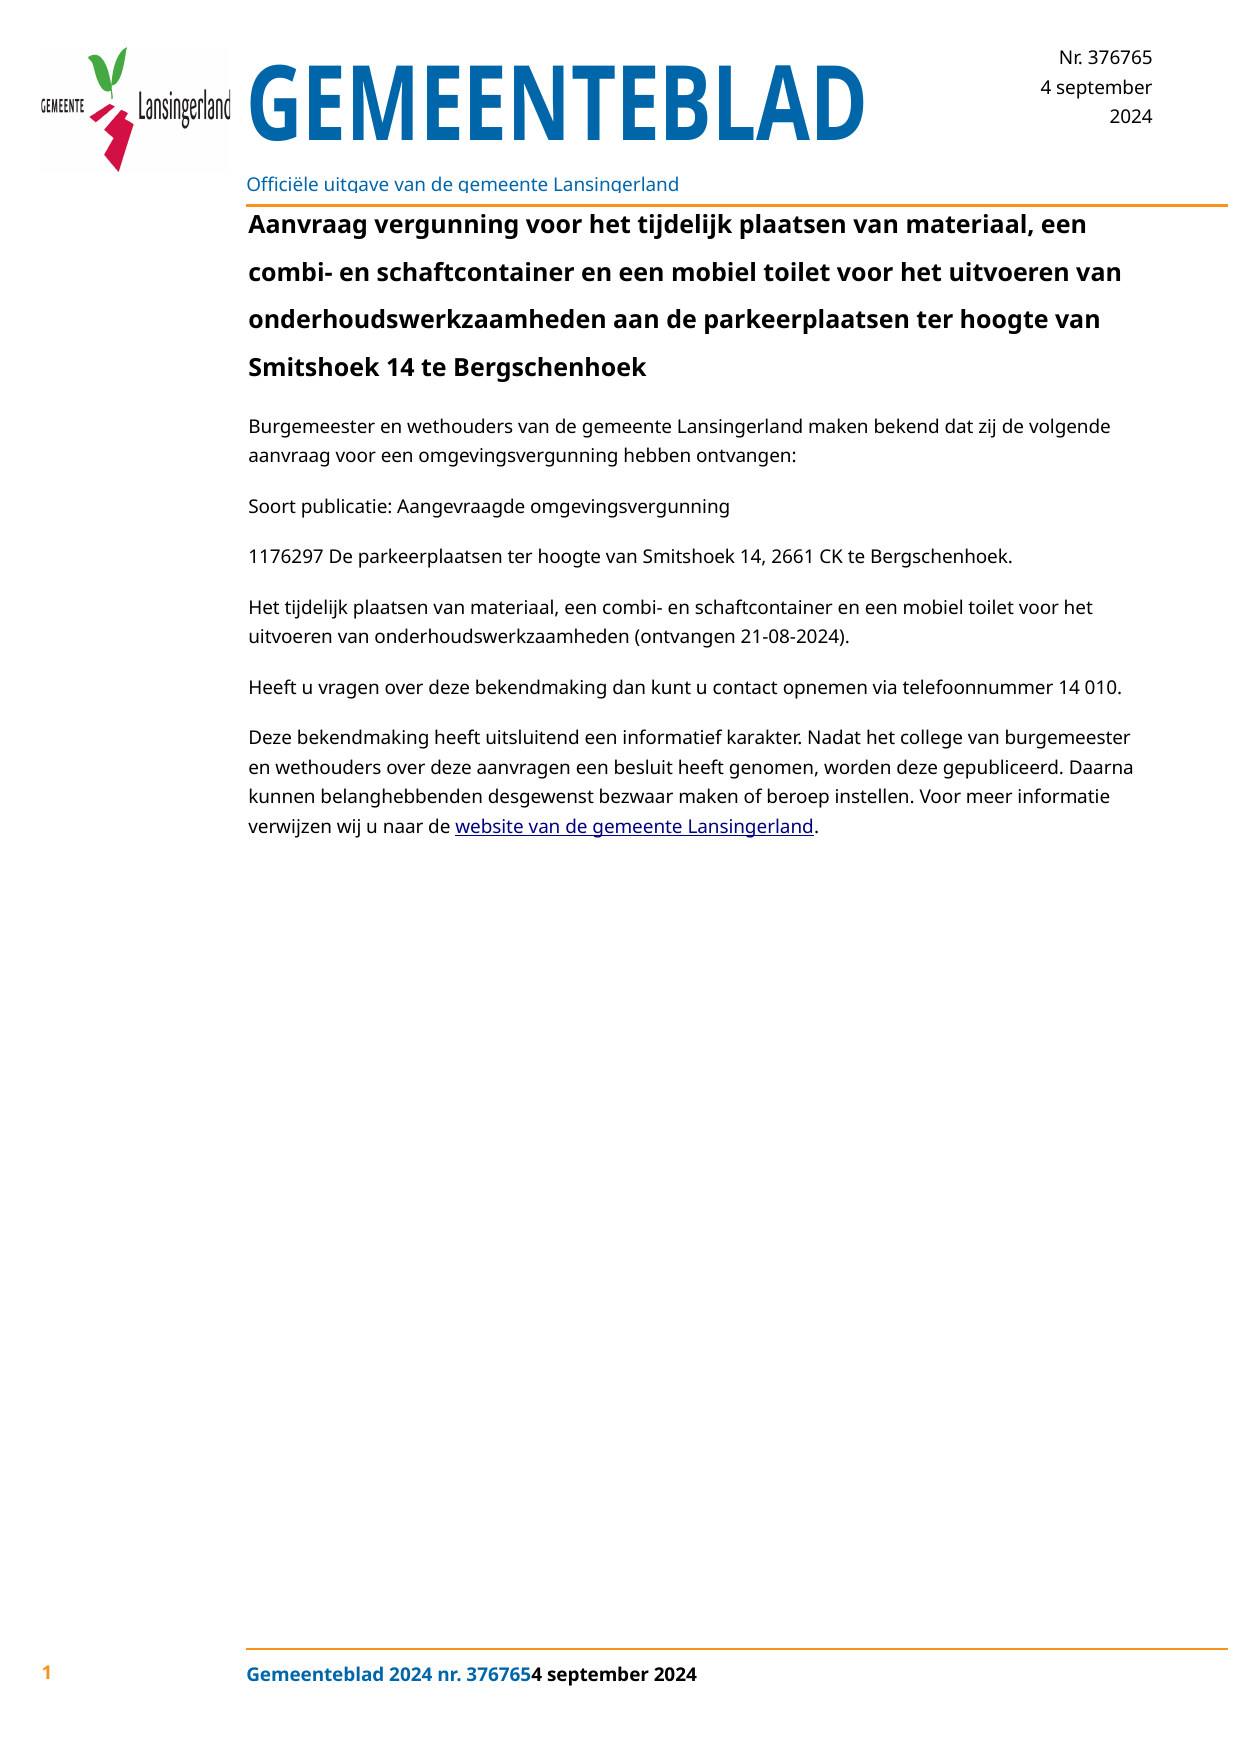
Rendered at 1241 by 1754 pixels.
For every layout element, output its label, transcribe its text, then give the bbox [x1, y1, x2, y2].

text Burgemeester en wethouders van de gemeente Lansingerland maken bekend dat zij de volgende aanvraag voor een omgevingsvergunning hebben ontvangen: [248, 413, 1152, 468]
text Aanvraag vergunning voor het tijdelijk plaatsen van materiaal, een combi- en schaftcontainer en een mobiel toilet voor het uitvoeren van onderhoudswerkzaamheden aan de parkeerplaatsen ter hoogte van Smitshoek 14 te Bergschenhoek [248, 207, 1152, 384]
text Heeft u vragen over deze bekendmaking dan kunt u contact opnemen via telefoonnummer 14 010. [248, 674, 1152, 700]
text Deze bekendmaking heeft uitsluitend een informatief karakter. Nadat het college van burgemeester en wethouders over deze aanvragen een besluit heeft genomen, worden deze gepubliceerd. Daarna kunnen belanghebbenden desgewenst bezwaar maken of beroep instellen. Voor meer informatie verwijzen wij u naar de website van de gemeente Lansingerland. [248, 724, 1152, 839]
text 1176297 De parkeerplaatsen ter hoogte van Smitshoek 14, 2661 CK te Bergschenhoek. [248, 543, 1152, 569]
picture [41, 47, 231, 172]
text Soort publicatie: Aangevraagde omgevingsvergunning [248, 493, 1152, 519]
text Het tijdelijk plaatsen van materiaal, een combi- en schaftcontainer en een mobiel toilet voor het uitvoeren van onderhoudswerkzaamheden (ontvangen 21-08-2024). [248, 594, 1152, 649]
